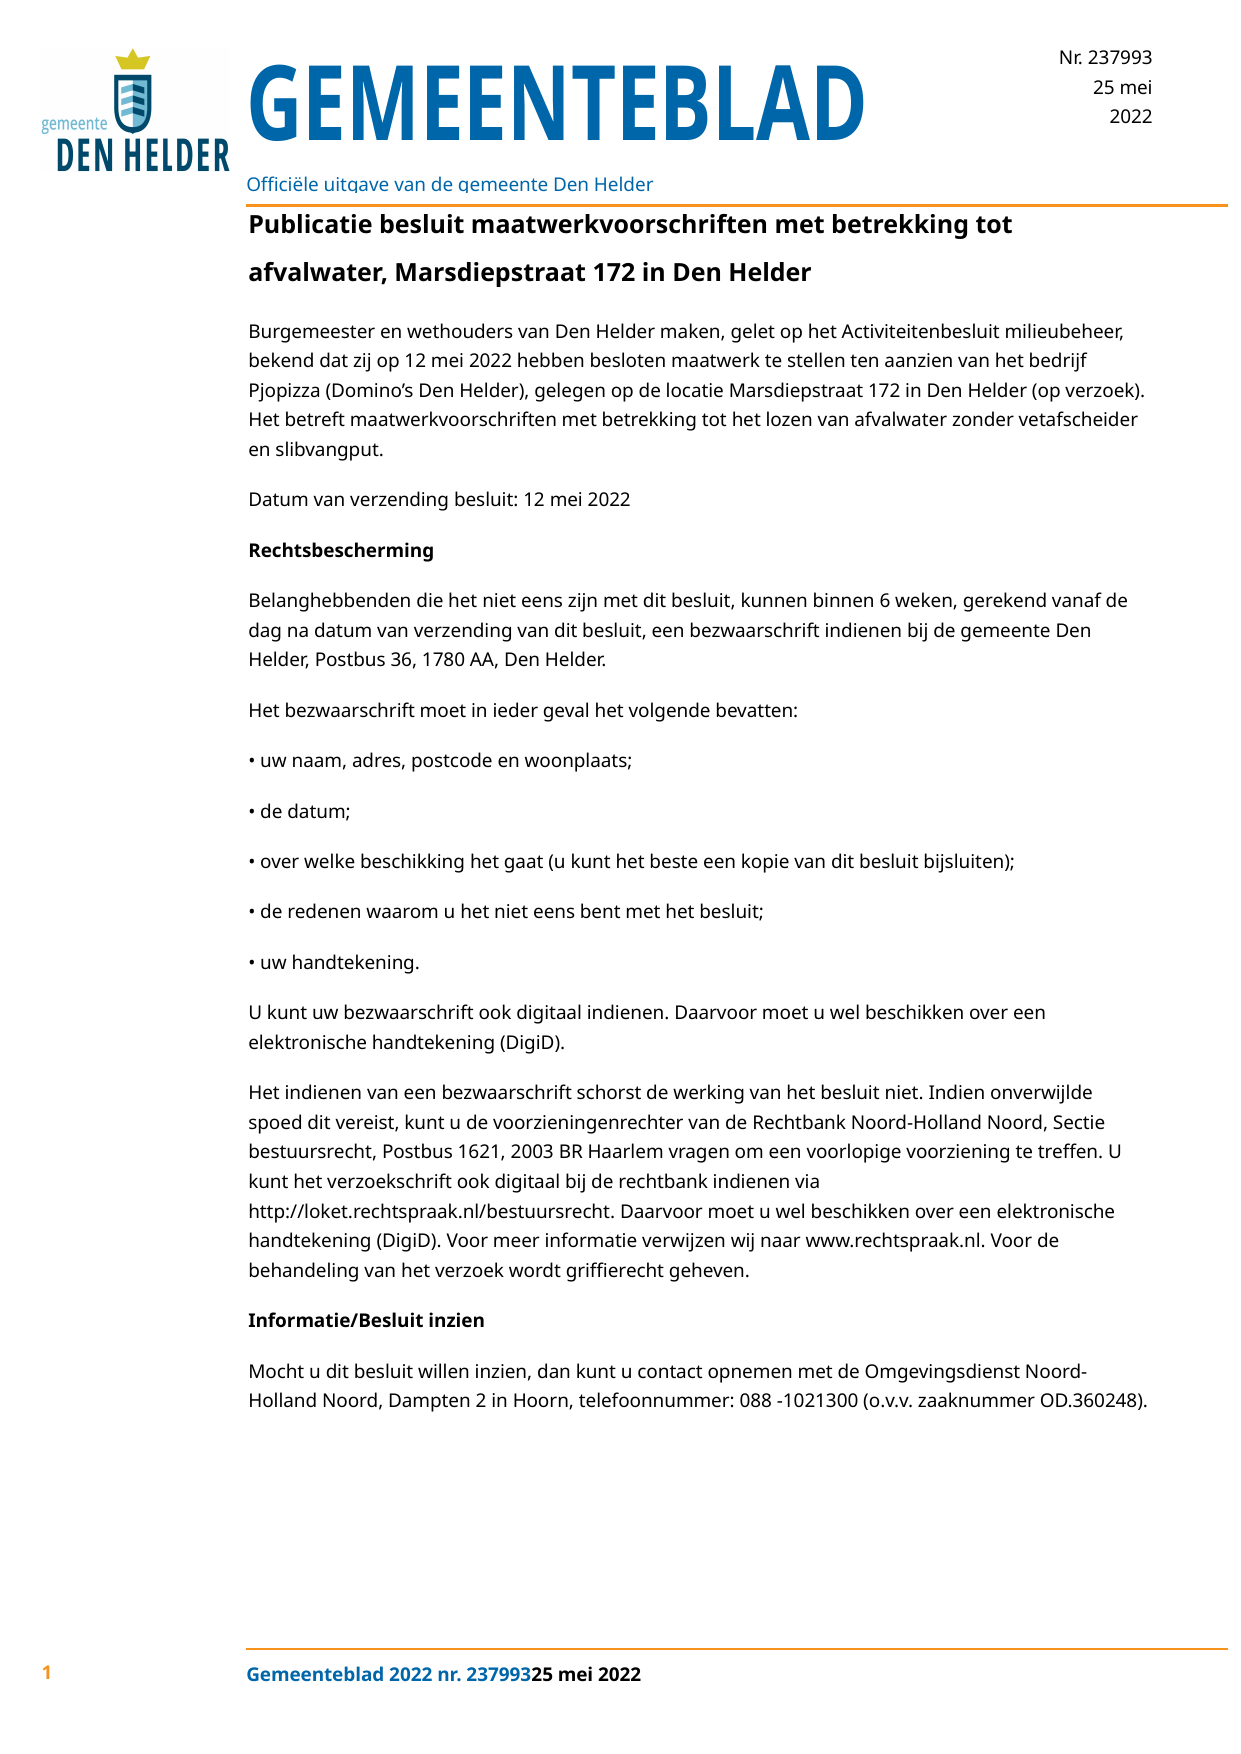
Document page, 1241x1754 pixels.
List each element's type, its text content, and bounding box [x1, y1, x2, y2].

text Het bezwaarschrift moet in ieder geval het volgende bevatten: [248, 697, 1152, 723]
text Belanghebbenden die het niet eens zijn met dit besluit, kunnen binnen 6 weken, gerekend vanaf de dag na datum van verzending van dit besluit, een bezwaarschrift indienen bij de gemeente Den Helder, Postbus 36, 1780 AA, Den Helder. [248, 587, 1152, 672]
text Rechtsbescherming [248, 537, 1152, 563]
text Datum van verzending besluit: 12 mei 2022 [248, 487, 1152, 512]
picture [130, 157, 135, 172]
text • de redenen waarom u het niet eens bent met het besluit; [248, 899, 1152, 924]
picture [41, 47, 231, 172]
text • over welke beschikking het gaat (u kunt het beste een kopie van dit besluit bijsluiten); [248, 848, 1152, 874]
picture [100, 154, 106, 172]
text Mocht u dit besluit willen inzien, dan kunt u contact opnemen met de Omgevingsdienst Noord-Holland Noord, Dampten 2 in Hoorn, telefoonnummer: 088 -1021300 (o.v.v. zaaknummer OD.360248). [248, 1358, 1152, 1413]
text U kunt uw bezwaarschrift ook digitaal indienen. Daarvoor moet u wel beschikken over een elektronische handtekening (DigiD). [248, 999, 1152, 1055]
picture [182, 144, 187, 165]
text Publicatie besluit maatwerkvoorschriften met betrekking tot afvalwater, Marsdiepstraat 172 in Den Helder [248, 207, 1152, 288]
picture [63, 144, 68, 165]
picture [220, 160, 224, 172]
text • uw naam, adres, postcode en woonplaats; [248, 747, 1152, 773]
text Het indienen van een bezwaarschrift schorst de werking van het besluit niet. Indien onverwijlde spoed dit vereist, kunt u de voorzieningenrechter van de Rechtbank Noord-Holland Noord, Sectie bestuursrecht, Postbus 1621, 2003 BR Haarlem vragen om een voorlopige voorziening te treffen. U kunt het verzoekschrift ook digitaal bij de rechtbank indienen via http://loket.rechtspraak.nl/bestuursrecht. Daarvoor moet u wel beschikken over een elektronische handtekening (DigiD). Voor meer informatie verwijzen wij naar www.rechtspraak.nl. Voor de behandeling van het verzoek wordt griffierecht geheven. [248, 1079, 1152, 1283]
text • de datum; [248, 798, 1152, 824]
text Informatie/Besluit inzien [248, 1307, 1152, 1333]
text • uw handtekening. [248, 949, 1152, 975]
text Burgemeester en wethouders van Den Helder maken, gelet op het Activiteitenbesluit milieubeheer, bekend dat zij op 12 mei 2022 hebben besloten maatwerk te stellen ten aanzien van het bedrijf Pjopizza (Domino’s Den Helder), gelegen op de locatie Marsdiepstraat 172 in Den Helder (op verzoek). Het betreft maatwerkvoorschriften met betrekking tot het lozen van afvalwater zonder vetafscheider en slibvangput. [248, 318, 1152, 462]
